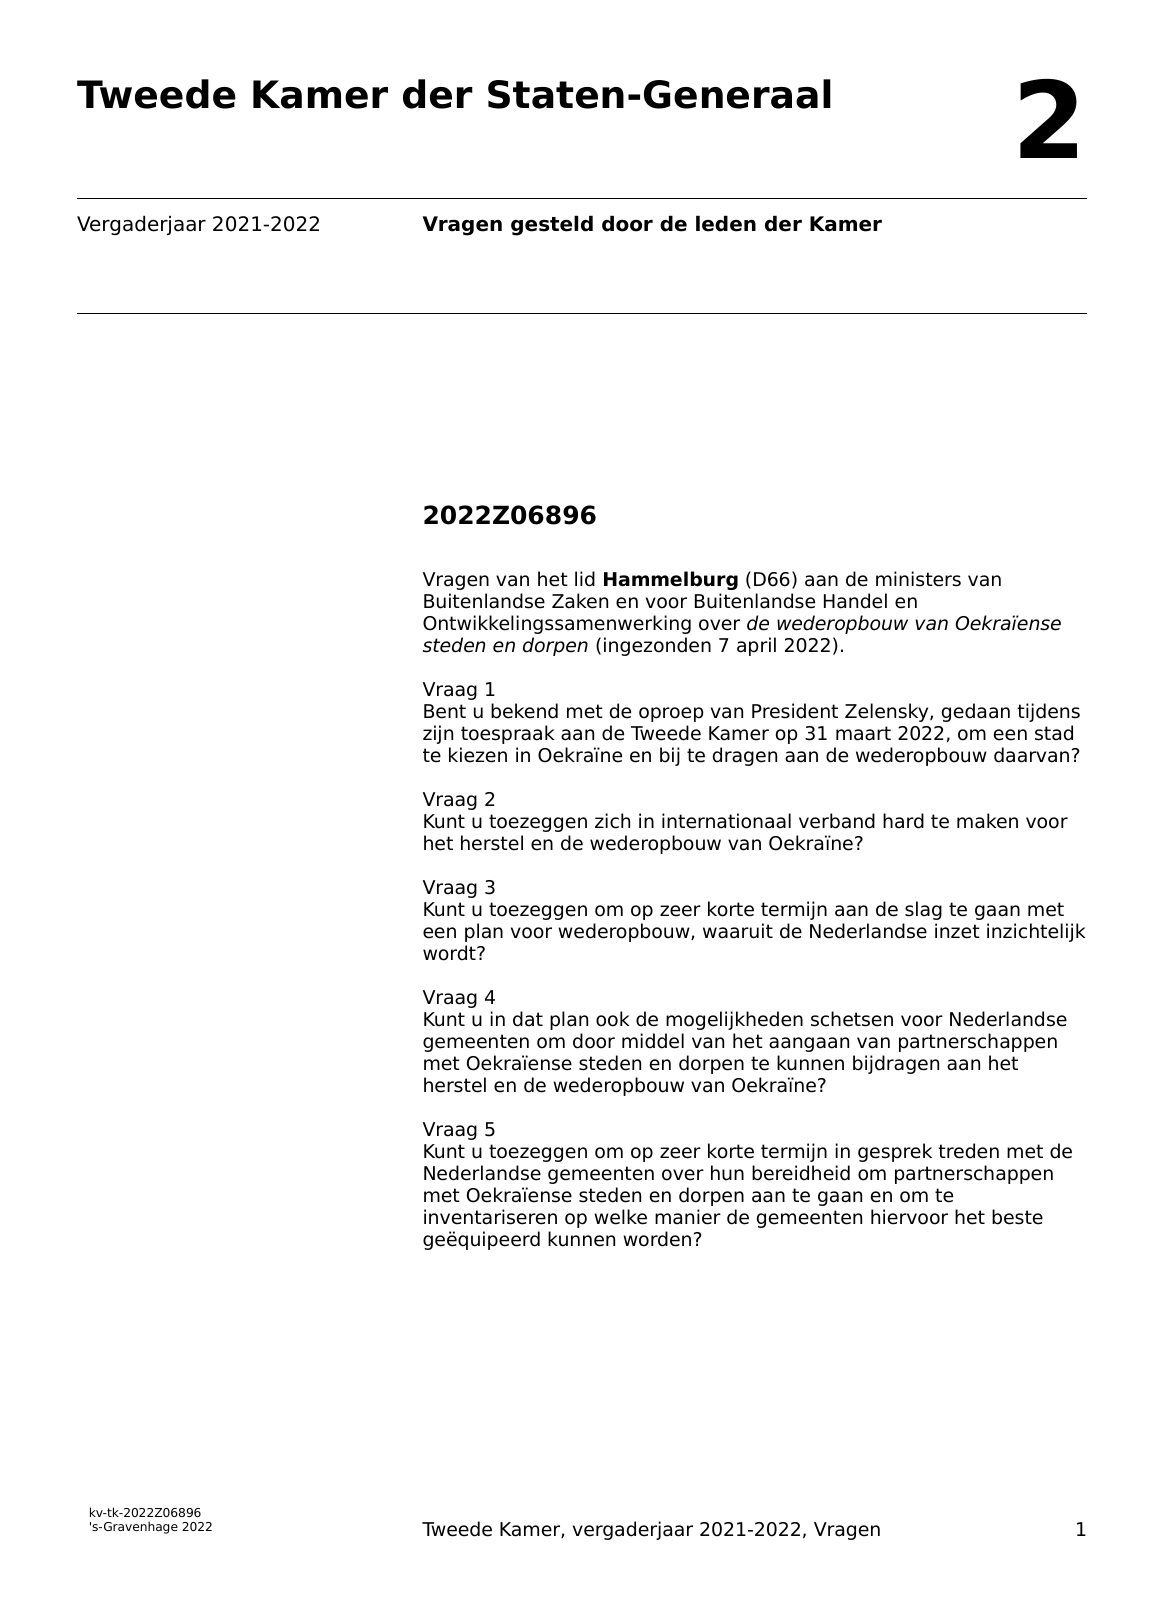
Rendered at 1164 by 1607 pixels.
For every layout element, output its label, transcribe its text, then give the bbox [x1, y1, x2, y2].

text Kunt u toezeggen om op zeer korte termijn in gesprek treden met de Nederlandse gemeenten over hun bereidheid om partnerschappen met Oekraïense steden en dorpen aan te gaan en om te inventariseren op welke manier de gemeenten hiervoor het beste geëquipeerd kunnen worden? [422, 1141, 1087, 1251]
text Kunt u toezeggen om op zeer korte termijn aan de slag te gaan met een plan voor wederopbouw, waaruit de Nederlandse inzet inzichtelijk wordt? [422, 899, 1087, 965]
text 's-Gravenhage 2022 [88, 1520, 323, 1534]
text Vraag 1 [422, 679, 1087, 701]
text 2022Z06896 [422, 501, 1087, 531]
text kv-tk-2022Z06896 [88, 1506, 323, 1520]
text Vragen van het lid Hammelburg (D66) aan de ministers van Buitenlandse Zaken en voor Buitenlandse Handel en Ontwikkelingssamenwerking over de wederopbouw van Oekraïense steden en dorpen (ingezonden 7 april 2022). [422, 569, 1087, 657]
text Vraag 3 [422, 877, 1087, 899]
text Bent u bekend met de oproep van President Zelensky, gedaan tijdens zijn toespraak aan de Tweede Kamer op 31 maart 2022, om een stad te kiezen in Oekraïne en bij te dragen aan de wederopbouw daarvan? [422, 701, 1087, 767]
text Kunt u toezeggen zich in internationaal verband hard te maken voor het herstel en de wederopbouw van Oekraïne? [422, 811, 1087, 855]
table_header 2 [886, 59, 1087, 198]
text Vraag 5 [422, 1119, 1087, 1141]
text Kunt u in dat plan ook de mogelijkheden schetsen voor Nederlandse gemeenten om door middel van het aangaan van partnerschappen met Oekraïense steden en dorpen te kunnen bijdragen aan het herstel en de wederopbouw van Oekraïne? [422, 1009, 1087, 1097]
table_cell Vragen gesteld door de leden der Kamer [422, 199, 1087, 313]
table_header Tweede Kamer der Staten-Generaal [77, 59, 886, 198]
table_cell Vergaderjaar 2021-2022 [77, 199, 422, 313]
text Vraag 4 [422, 987, 1087, 1009]
text Vraag 2 [422, 789, 1087, 811]
